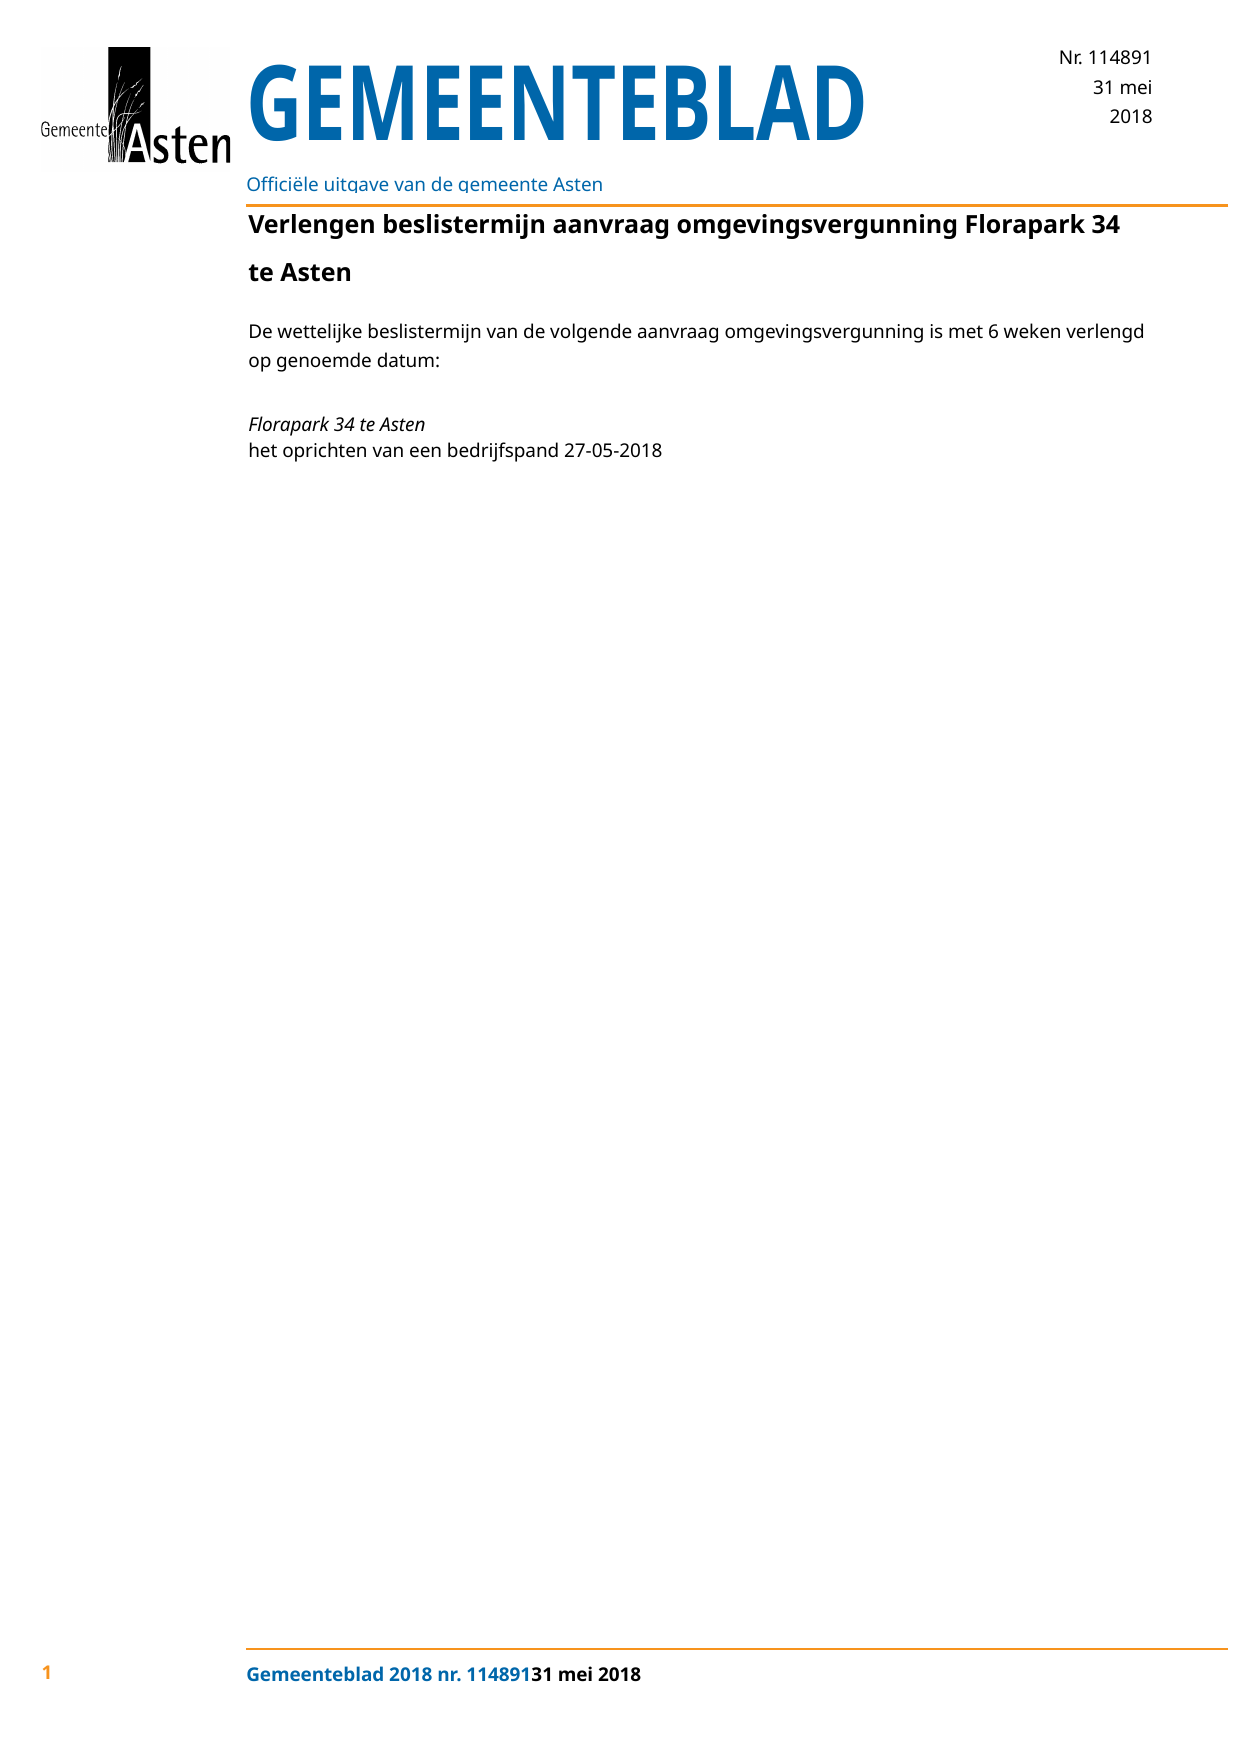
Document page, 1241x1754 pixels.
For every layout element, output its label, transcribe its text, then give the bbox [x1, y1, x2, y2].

text het oprichten van een bedrijfspand 27-05-2018 [248, 437, 1152, 463]
text Florapark 34 te Asten [248, 411, 1152, 437]
text De wettelijke beslistermijn van de volgende aanvraag omgevingsvergunning is met 6 weken verlengd op genoemde datum: [248, 318, 1152, 373]
picture [41, 47, 231, 172]
text Verlengen beslistermijn aanvraag omgevingsvergunning Florapark 34 te Asten [248, 207, 1152, 288]
